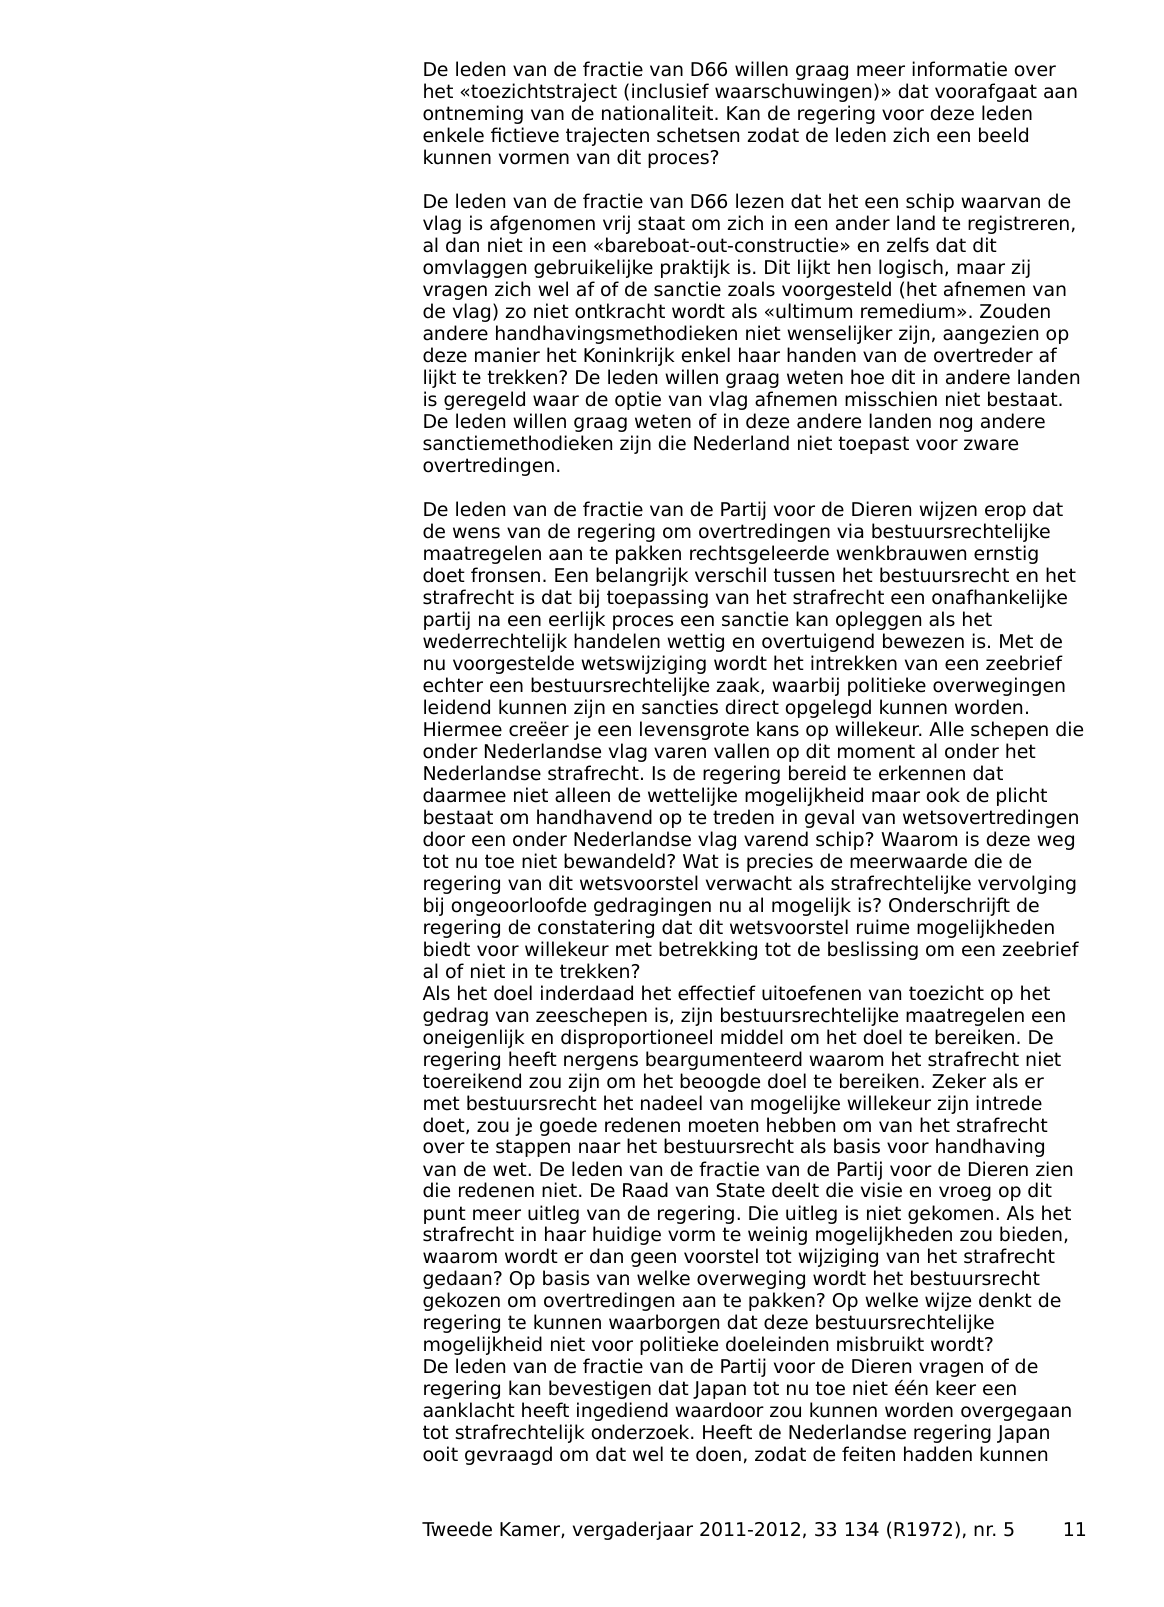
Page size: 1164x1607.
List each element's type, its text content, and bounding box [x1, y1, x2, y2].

text De leden van de fractie van de Partij voor de Dieren vragen of de regering kan bevestigen dat Japan tot nu toe niet één keer een aanklacht heeft ingediend waardoor zou kunnen worden overgegaan tot strafrechtelijk onderzoek. Heeft de Nederlandse regering Japan ooit gevraagd om dat wel te doen, zodat de feiten hadden kunnen [422, 1356, 1087, 1466]
text De leden van de fractie van D66 lezen dat het een schip waarvan de vlag is afgenomen vrij staat om zich in een ander land te registreren, al dan niet in een «bareboat-out-constructie» en zelfs dat dit omvlaggen gebruikelijke praktijk is. Dit lijkt hen logisch, maar zij vragen zich wel af of de sanctie zoals voorgesteld (het afnemen van de vlag) zo niet ontkracht wordt als «ultimum remedium». Zouden andere handhavingsmethodieken niet wenselijker zijn, aangezien op deze manier het Koninkrijk enkel haar handen van de overtreder af lijkt te trekken? De leden willen graag weten hoe dit in andere landen is geregeld waar de optie van vlag afnemen misschien niet bestaat. De leden willen graag weten of in deze andere landen nog andere sanctiemethodieken zijn die Nederland niet toepast voor zware overtredingen. [422, 191, 1087, 477]
text Als het doel inderdaad het effectief uitoefenen van toezicht op het gedrag van zeeschepen is, zijn bestuursrechtelijke maatregelen een oneigenlijk en disproportioneel middel om het doel te bereiken. De regering heeft nergens beargumenteerd waarom het strafrecht niet toereikend zou zijn om het beoogde doel te bereiken. Zeker als er met bestuursrecht het nadeel van mogelijke willekeur zijn intrede doet, zou je goede redenen moeten hebben om van het strafrecht over te stappen naar het bestuursrecht als basis voor handhaving van de wet. De leden van de fractie van de Partij voor de Dieren zien die redenen niet. De Raad van State deelt die visie en vroeg op dit punt meer uitleg van de regering. Die uitleg is niet gekomen. Als het strafrecht in haar huidige vorm te weinig mogelijkheden zou bieden, waarom wordt er dan geen voorstel tot wijziging van het strafrecht gedaan? Op basis van welke overweging wordt het bestuursrecht gekozen om overtredingen aan te pakken? Op welke wijze denkt de regering te kunnen waarborgen dat deze bestuursrechtelijke mogelijkheid niet voor politieke doeleinden misbruikt wordt? [422, 983, 1087, 1356]
text De leden van de fractie van D66 willen graag meer informatie over het «toezichtstraject (inclusief waarschuwingen)» dat voorafgaat aan ontneming van de nationaliteit. Kan de regering voor deze leden enkele fictieve trajecten schetsen zodat de leden zich een beeld kunnen vormen van dit proces? [422, 59, 1087, 169]
text De leden van de fractie van de Partij voor de Dieren wijzen erop dat de wens van de regering om overtredingen via bestuursrechtelijke maatregelen aan te pakken rechtsgeleerde wenkbrauwen ernstig doet fronsen. Een belangrijk verschil tussen het bestuursrecht en het strafrecht is dat bij toepassing van het strafrecht een onafhankelijke partij na een eerlijk proces een sanctie kan opleggen als het wederrechtelijk handelen wettig en overtuigend bewezen is. Met de nu voorgestelde wetswijziging wordt het intrekken van een zeebrief echter een bestuursrechtelijke zaak, waarbij politieke overwegingen leidend kunnen zijn en sancties direct opgelegd kunnen worden. Hiermee creëer je een levensgrote kans op willekeur. Alle schepen die onder Nederlandse vlag varen vallen op dit moment al onder het Nederlandse strafrecht. Is de regering bereid te erkennen dat daarmee niet alleen de wettelijke mogelijkheid maar ook de plicht bestaat om handhavend op te treden in geval van wetsovertredingen door een onder Nederlandse vlag varend schip? Waarom is deze weg tot nu toe niet bewandeld? Wat is precies de meerwaarde die de regering van dit wetsvoorstel verwacht als strafrechtelijke vervolging bij ongeoorloofde gedragingen nu al mogelijk is? Onderschrijft de regering de constatering dat dit wetsvoorstel ruime mogelijkheden biedt voor willekeur met betrekking tot de beslissing om een zeebrief al of niet in te trekken? [422, 499, 1087, 983]
